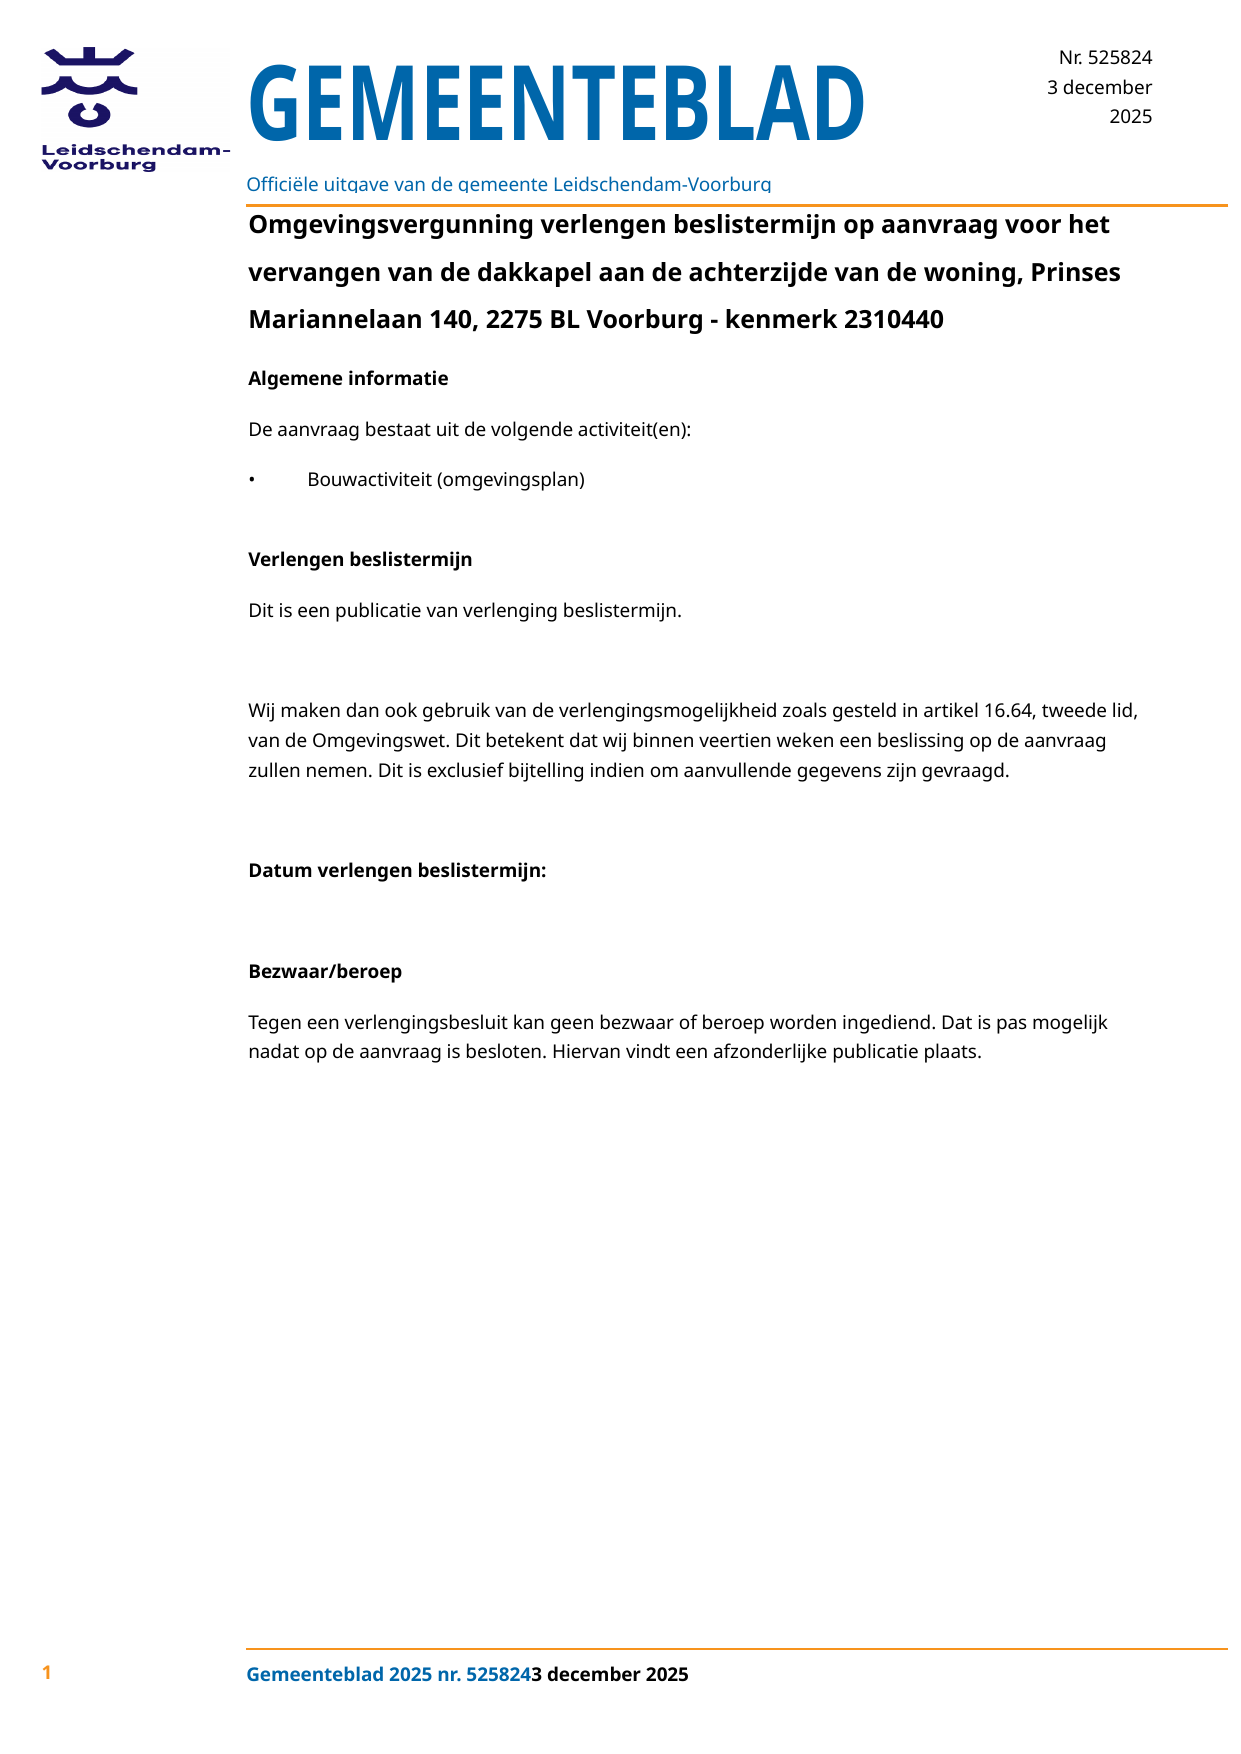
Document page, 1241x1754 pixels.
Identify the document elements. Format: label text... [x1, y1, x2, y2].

text Omgevingsvergunning verlengen beslistermijn op aanvraag voor het vervangen van de dakkapel aan de achterzijde van de woning, Prinses Mariannelaan 140, 2275 BL Voorburg - kenmerk 2310440 [248, 207, 1152, 336]
text Algemene informatie [248, 366, 1152, 391]
picture [41, 47, 231, 172]
text Verlengen beslistermijn [248, 546, 1152, 572]
text Bezwaar/beroep [248, 958, 1152, 984]
text De aanvraag bestaat uit de volgende activiteit(en): [248, 416, 1152, 442]
text Datum verlengen beslistermijn: [248, 858, 1152, 883]
list Bouwactiviteit (omgevingsplan) [248, 466, 1152, 492]
text Wij maken dan ook gebruik van de verlengingsmogelijkheid zoals gesteld in artikel 16.64, tweede lid, van de Omgevingswet. Dit betekent dat wij binnen veertien weken een beslissing op de aanvraag zullen nemen. Dit is exclusief bijtelling indien om aanvullende gegevens zijn gevraagd. [248, 698, 1152, 782]
text Dit is een publicatie van verlenging beslistermijn. [248, 597, 1152, 622]
text Tegen een verlengingsbesluit kan geen bezwaar of beroep worden ingediend. Dat is pas mogelijk nadat op de aanvraag is besloten. Hiervan vindt een afzonderlijke publicatie plaats. [248, 1009, 1152, 1064]
